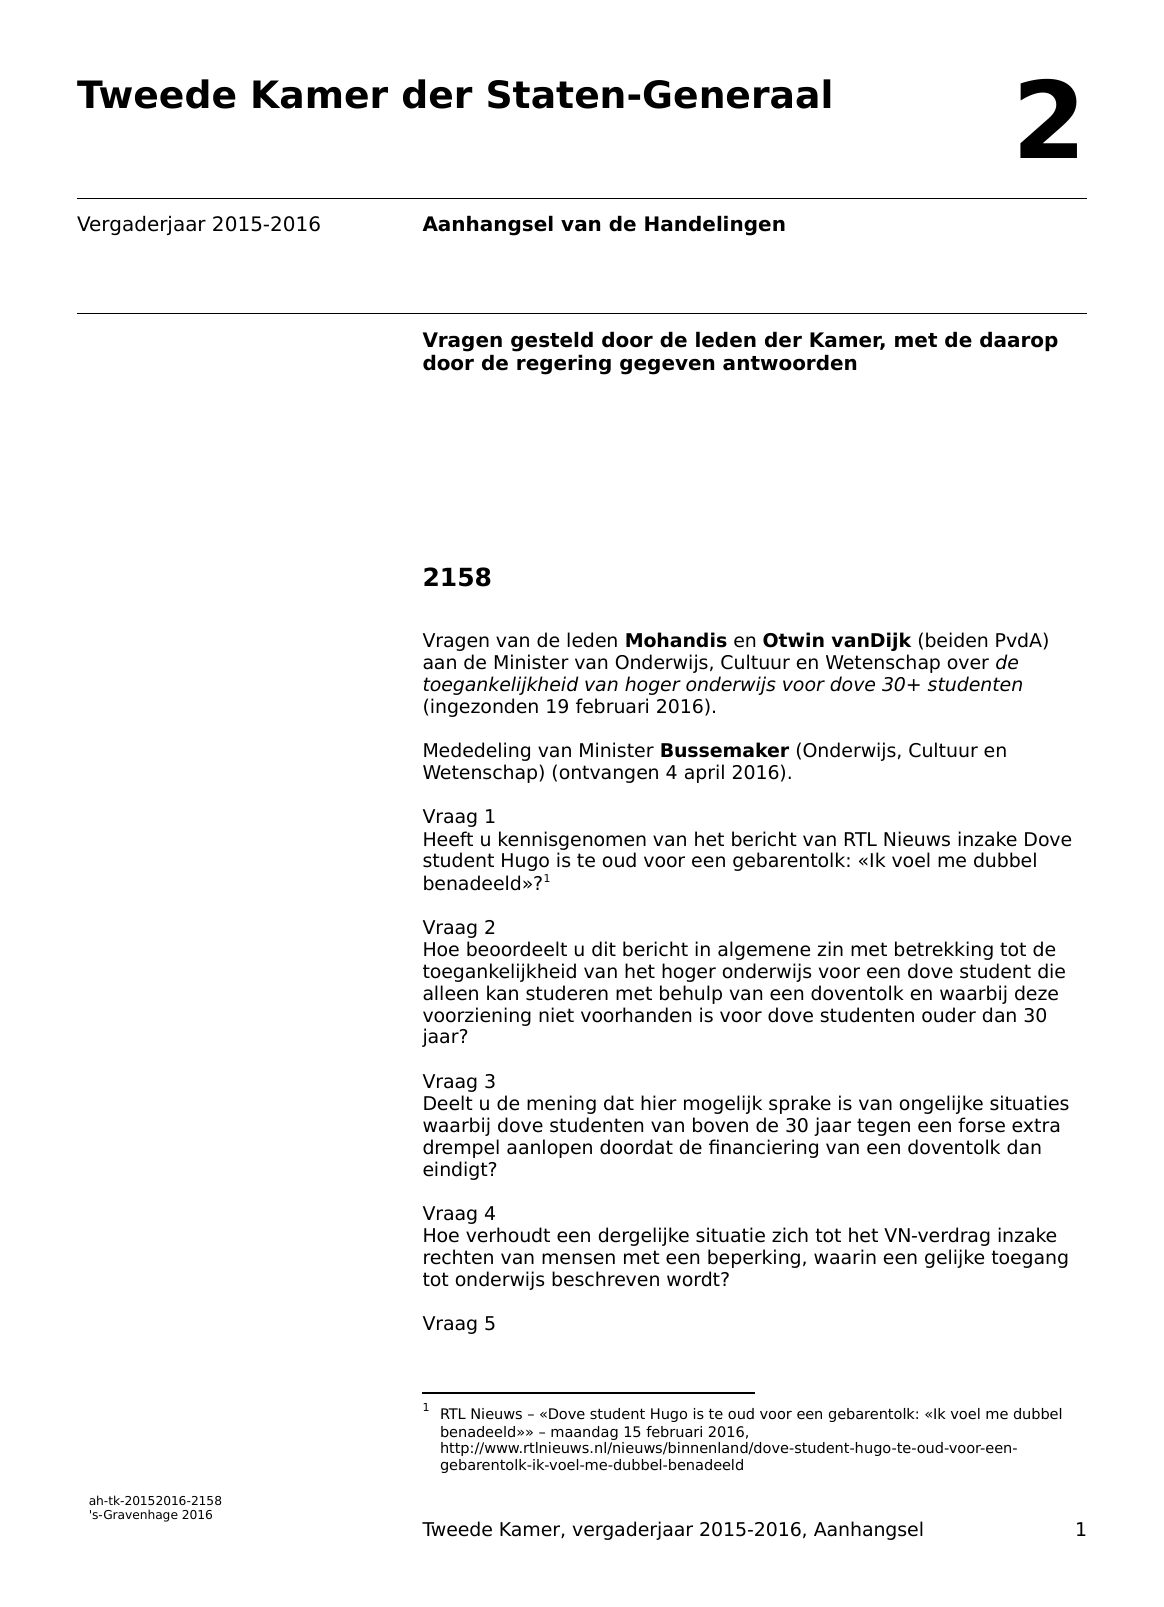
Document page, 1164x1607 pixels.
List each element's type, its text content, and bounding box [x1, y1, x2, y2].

text Hoe beoordeelt u dit bericht in algemene zin met betrekking tot de toegankelijkheid van het hoger onderwijs voor een dove student die alleen kan studeren met behulp van een doventolk en waarbij deze voorziening niet voorhanden is voor dove studenten ouder dan 30 jaar? [422, 938, 1087, 1048]
text Vraag 4 [422, 1203, 1087, 1225]
text Vraag 3 [422, 1071, 1087, 1093]
table_header 2 [886, 59, 1087, 198]
table_header Tweede Kamer der Staten-Generaal [77, 59, 886, 198]
text 2158 [422, 563, 1087, 592]
table_cell [77, 314, 422, 375]
text Vraag 5 [422, 1313, 1087, 1335]
text Deelt u de mening dat hier mogelijk sprake is van ongelijke situaties waarbij dove studenten van boven de 30 jaar tegen een forse extra drempel aanlopen doordat de financiering van een doventolk dan eindigt? [422, 1093, 1087, 1181]
text RTL Nieuws – «Dove student Hugo is te oud voor een gebarentolk: «Ik voel me dubbel benadeeld»» – maandag 15 februari 2016, http://www.rtlnieuws.nl/nieuws/binnenland/dove-student-hugo-te-oud-voor-een-gebarentolk-ik-voel-me-dubbel-benadeeld [422, 1402, 1087, 1474]
text Heeft u kennisgenomen van het bericht van RTL Nieuws inzake Dove student Hugo is te oud voor een gebarentolk: «Ik voel me dubbel benadeeld»? [422, 828, 1087, 894]
text Vraag 1 [422, 806, 1087, 828]
text Vraag 2 [422, 917, 1087, 938]
text Vragen van de leden Mohandis en Otwin vanDijk (beiden PvdA) aan de Minister van Onderwijs, Cultuur en Wetenschap over de toegankelijkheid van hoger onderwijs voor dove 30+ studenten (ingezonden 19 februari 2016). [422, 630, 1087, 718]
text Hoe verhoudt een dergelijke situatie zich tot het VN-verdrag inzake rechten van mensen met een beperking, waarin een gelijke toegang tot onderwijs beschreven wordt? [422, 1225, 1087, 1291]
table_cell Vragen gesteld door de leden der Kamer, met de daarop door de regering gegeven antwoorden [422, 314, 1087, 375]
text 's-Gravenhage 2016 [88, 1508, 323, 1522]
text ah-tk-20152016-2158 [88, 1494, 323, 1508]
text Mededeling van Minister Bussemaker (Onderwijs, Cultuur en Wetenschap) (ontvangen 4 april 2016). [422, 740, 1087, 784]
table_cell Aanhangsel van de Handelingen [422, 199, 1087, 313]
table_cell Vergaderjaar 2015-2016 [77, 199, 422, 313]
